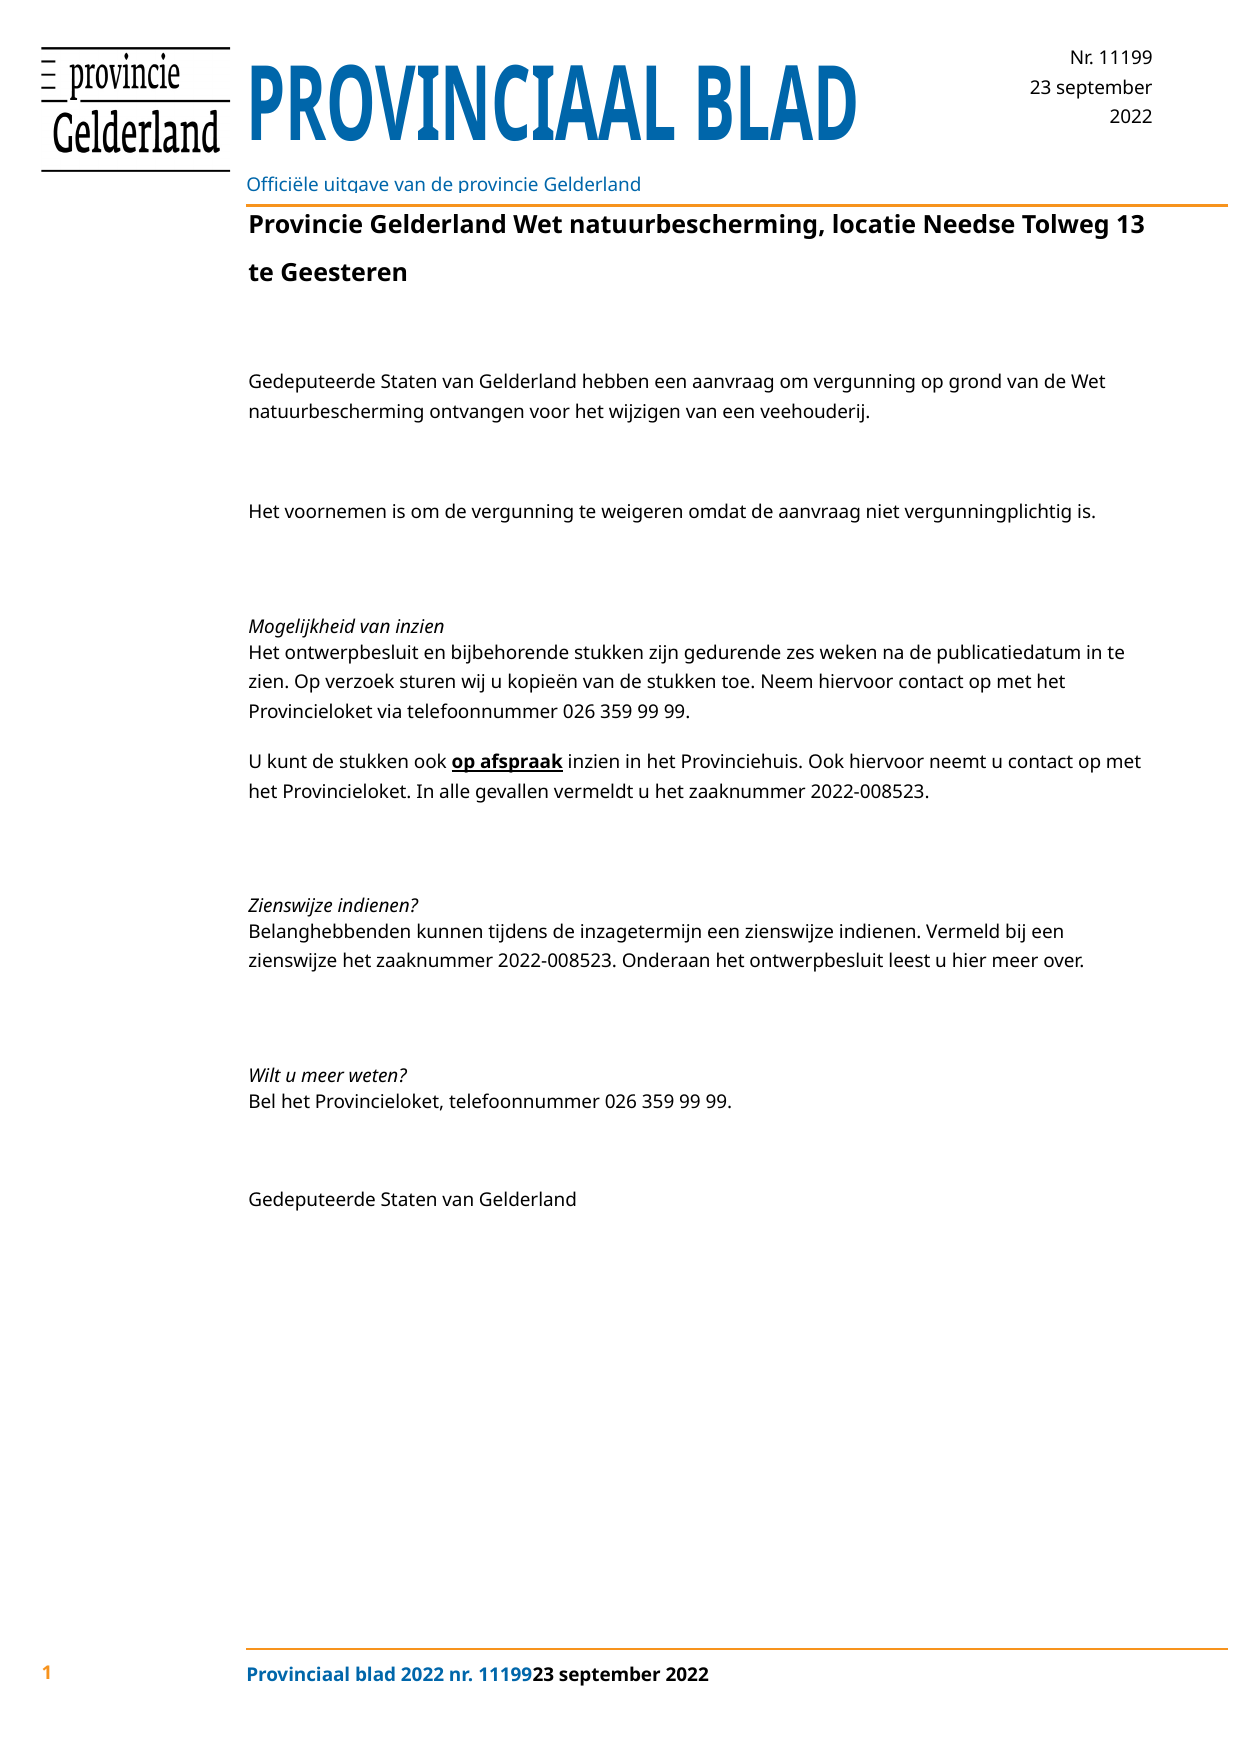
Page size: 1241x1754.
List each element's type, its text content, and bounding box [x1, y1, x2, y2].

text Bel het Provincieloket, telefoonnummer 026 359 99 99. [248, 1088, 1152, 1113]
text Belanghebbenden kunnen tijdens de inzagetermijn een zienswijze indienen. Vermeld bij een zienswijze het zaaknummer 2022-008523. Onderaan het ontwerpbesluit leest u hier meer over. [248, 918, 1152, 973]
text Mogelijkheid van inzien [248, 613, 1152, 639]
text Zienswijze indienen? [248, 892, 1152, 918]
text Het ontwerpbesluit en bijbehorende stukken zijn gedurende zes weken na de publicatiedatum in te zien. Op verzoek sturen wij u kopieën van de stukken toe. Neem hiervoor contact op met het Provincieloket via telefoonnummer 026 359 99 99. [248, 639, 1152, 724]
text Gedeputeerde Staten van Gelderland [248, 1186, 1152, 1212]
text Het voornemen is om de vergunning te weigeren omdat de aanvraag niet vergunningplichtig is. [248, 499, 1152, 524]
text Gedeputeerde Staten van Gelderland hebben een aanvraag om vergunning op grond van de Wet natuurbescherming ontvangen voor het wijzigen van een veehouderij. [248, 368, 1152, 424]
text U kunt de stukken ook op afspraak inzien in het Provinciehuis. Ook hiervoor neemt u contact op met het Provincieloket. In alle gevallen vermeldt u het zaaknummer 2022-008523. [248, 748, 1152, 804]
text Provincie Gelderland Wet natuurbescherming, locatie Needse Tolweg 13 te Geesteren [248, 207, 1152, 288]
text Wilt u meer weten? [248, 1062, 1152, 1088]
picture [41, 47, 231, 172]
